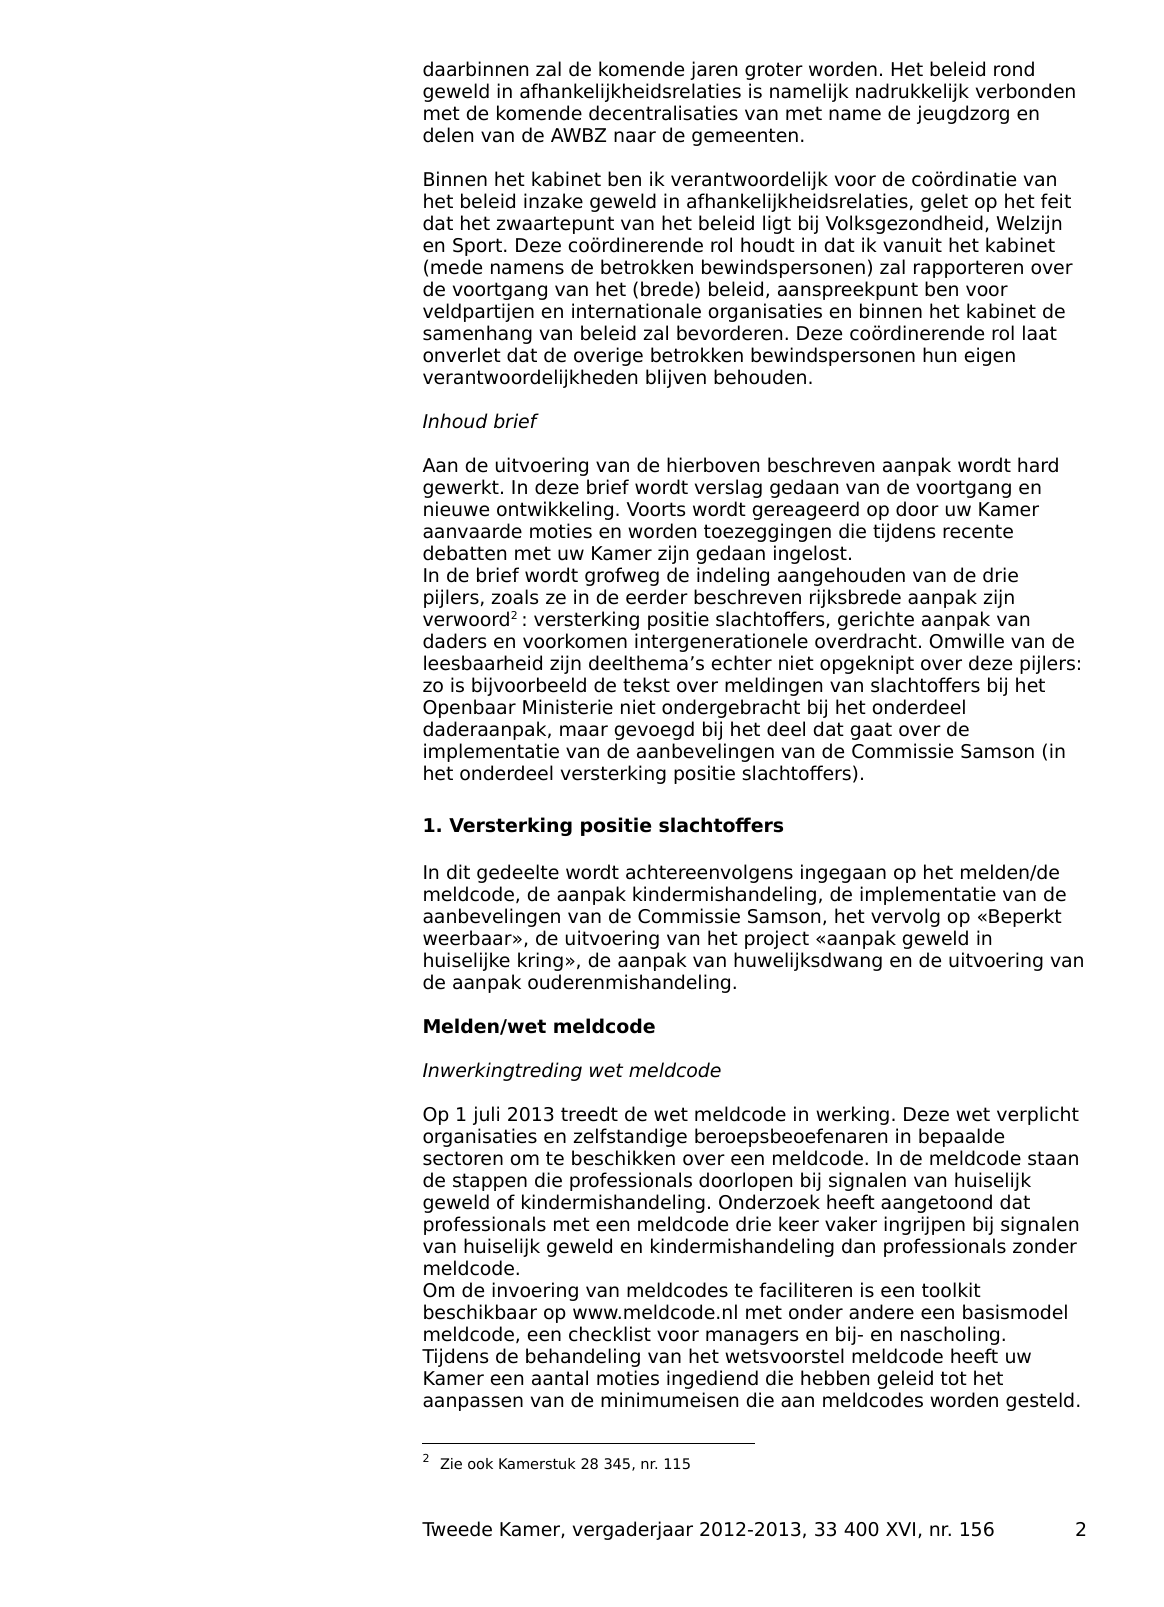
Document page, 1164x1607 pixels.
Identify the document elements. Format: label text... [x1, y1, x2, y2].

text Tijdens de behandeling van het wetsvoorstel meldcode heeft uw Kamer een aantal moties ingediend die hebben geleid tot het aanpassen van de minimumeisen die aan meldcodes worden gesteld. [422, 1346, 1087, 1412]
text Binnen het kabinet ben ik verantwoordelijk voor de coördinatie van het beleid inzake geweld in afhankelijkheidsrelaties, gelet op het feit dat het zwaartepunt van het beleid ligt bij Volksgezondheid, Welzijn en Sport. Deze coördinerende rol houdt in dat ik vanuit het kabinet (mede namens de betrokken bewindspersonen) zal rapporteren over de voortgang van het (brede) beleid, aanspreekpunt ben voor veldpartijen en internationale organisaties en binnen het kabinet de samenhang van beleid zal bevorderen. Deze coördinerende rol laat onverlet dat de overige betrokken bewindspersonen hun eigen verantwoordelijkheden blijven behouden. [422, 169, 1087, 389]
text Zie ook Kamerstuk 28 345, nr. 115 [422, 1452, 1087, 1474]
text Om de invoering van meldcodes te faciliteren is een toolkit beschikbaar op www.meldcode.nl met onder andere een basismodel meldcode, een checklist voor managers en bij- en nascholing. [422, 1280, 1087, 1346]
subtitle 1. Versterking positie slachtoffers [422, 815, 1087, 837]
text daarbinnen zal de komende jaren groter worden. Het beleid rond geweld in afhankelijkheidsrelaties is namelijk nadrukkelijk verbonden met de komende decentralisaties van met name de jeugdzorg en delen van de AWBZ naar de gemeenten. [422, 59, 1087, 147]
text Op 1 juli 2013 treedt de wet meldcode in werking. Deze wet verplicht organisaties en zelfstandige beroepsbeoefenaren in bepaalde sectoren om te beschikken over een meldcode. In de meldcode staan de stappen die professionals doorlopen bij signalen van huiselijk geweld of kindermishandeling. Onderzoek heeft aangetoond dat professionals met een meldcode drie keer vaker ingrijpen bij signalen van huiselijk geweld en kindermishandeling dan professionals zonder meldcode. [422, 1104, 1087, 1280]
subtitle Inhoud brief [422, 411, 1087, 433]
subtitle Melden/wet meldcode [422, 1016, 1087, 1038]
text In dit gedeelte wordt achtereenvolgens ingegaan op het melden/de meldcode, de aanpak kindermishandeling, de implementatie van de aanbevelingen van de Commissie Samson, het vervolg op «Beperkt weerbaar», de uitvoering van het project «aanpak geweld in huiselijke kring», de aanpak van huwelijksdwang en de uitvoering van de aanpak ouderenmishandeling. [422, 862, 1087, 994]
subtitle Inwerkingtreding wet meldcode [422, 1060, 1087, 1082]
text Aan de uitvoering van de hierboven beschreven aanpak wordt hard gewerkt. In deze brief wordt verslag gedaan van de voortgang en nieuwe ontwikkeling. Voorts wordt gereageerd op door uw Kamer aanvaarde moties en worden toezeggingen die tijdens recente debatten met uw Kamer zijn gedaan ingelost. [422, 455, 1087, 565]
text In de brief wordt grofweg de indeling aangehouden van de drie pijlers, zoals ze in de eerder beschreven rijksbrede aanpak zijn verwoord: versterking positie slachtoffers, gerichte aanpak van daders en voorkomen intergenerationele overdracht. Omwille van de leesbaarheid zijn deelthema’s echter niet opgeknipt over deze pijlers: zo is bijvoorbeeld de tekst over meldingen van slachtoffers bij het Openbaar Ministerie niet ondergebracht bij het onderdeel daderaanpak, maar gevoegd bij het deel dat gaat over de implementatie van de aanbevelingen van de Commissie Samson (in het onderdeel versterking positie slachtoffers). [422, 565, 1087, 785]
